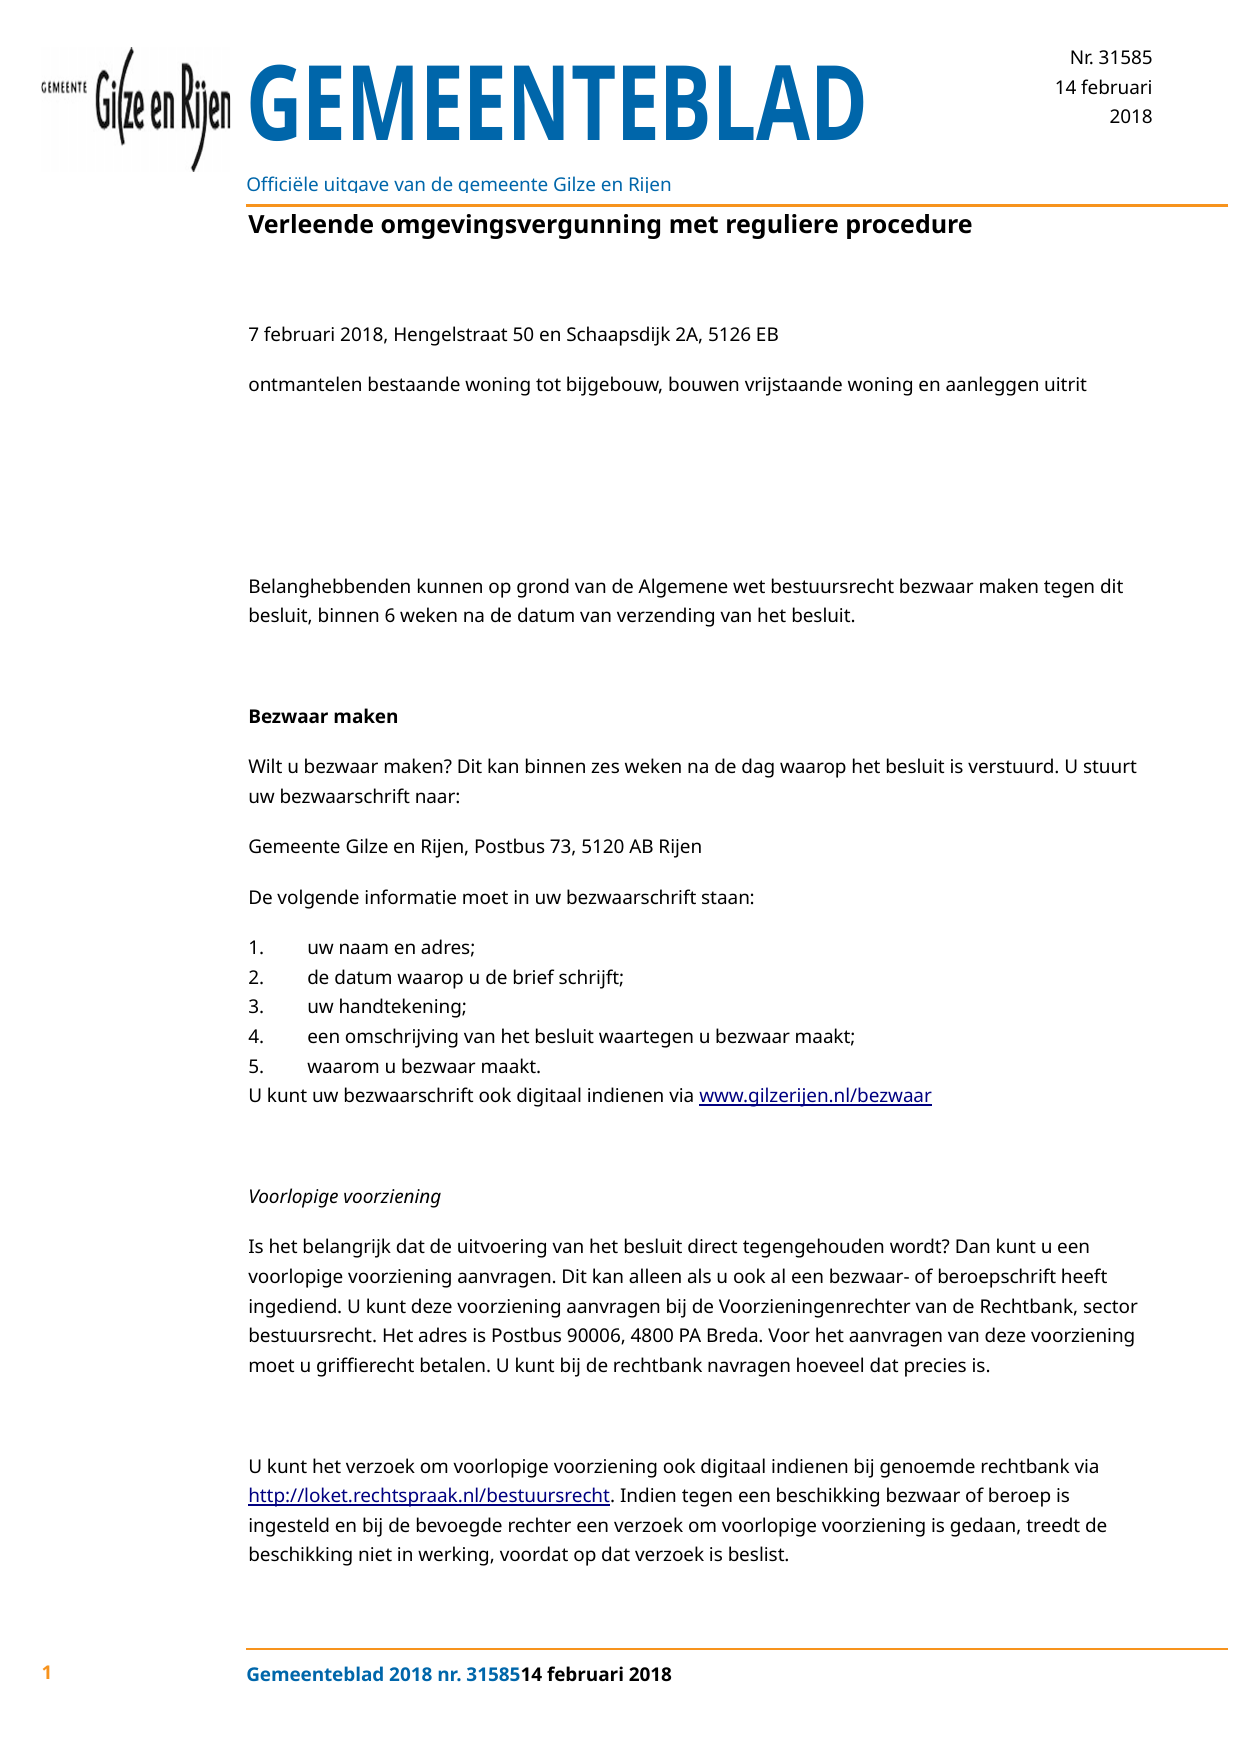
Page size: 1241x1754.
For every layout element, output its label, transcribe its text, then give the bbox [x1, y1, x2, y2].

text 7 februari 2018, Hengelstraat 50 en Schaapsdijk 2A, 5126 EB [248, 321, 1152, 346]
list waarom u bezwaar maakt. [248, 1053, 1152, 1078]
list uw naam en adres; [248, 934, 1152, 960]
text Belanghebbenden kunnen op grond van de Algemene wet bestuursrecht bezwaar maken tegen dit besluit, binnen 6 weken na de datum van verzending van het besluit. [248, 573, 1152, 628]
text Verleende omgevingsvergunning met reguliere procedure [248, 207, 1152, 241]
text De volgende informatie moet in uw bezwaarschrift staan: [248, 884, 1152, 910]
text Gemeente Gilze en Rijen, Postbus 73, 5120 AB Rijen [248, 834, 1152, 859]
list een omschrijving van het besluit waartegen u bezwaar maakt; [248, 1023, 1152, 1049]
text Is het belangrijk dat de uitvoering van het besluit direct tegengehouden wordt? Dan kunt u een voorlopige voorziening aanvragen. Dit kan alleen als u ook al een bezwaar- of beroepschrift heeft ingediend. U kunt deze voorziening aanvragen bij de Voorzieningenrechter van de Rechtbank, sector bestuursrecht. Het adres is Postbus 90006, 4800 PA Breda. Voor het aanvragen van deze voorziening moet u griffierecht betalen. U kunt bij de rechtbank navragen hoeveel dat precies is. [248, 1234, 1152, 1378]
text ontmantelen bestaande woning tot bijgebouw, bouwen vrijstaande woning en aanleggen uitrit [248, 371, 1152, 397]
list uw handtekening; [248, 994, 1152, 1019]
text U kunt uw bezwaarschrift ook digitaal indienen via www.gilzerijen.nl/bezwaar [248, 1082, 1152, 1108]
text Wilt u bezwaar maken? Dit kan binnen zes weken na de dag waarop het besluit is verstuurd. U stuurt uw bezwaarschrift naar: [248, 754, 1152, 809]
text Voorlopige voorziening [248, 1183, 1152, 1209]
text Bezwaar maken [248, 703, 1152, 729]
list de datum waarop u de brief schrijft; [248, 964, 1152, 990]
text U kunt het verzoek om voorlopige voorziening ook digitaal indienen bij genoemde rechtbank via http://loket.rechtspraak.nl/bestuursrecht. Indien tegen een beschikking bezwaar of beroep is ingesteld en bij de bevoegde rechter een verzoek om voorlopige voorziening is gedaan, treedt de beschikking niet in werking, voordat op dat verzoek is beslist. [248, 1453, 1152, 1567]
picture [41, 47, 231, 172]
